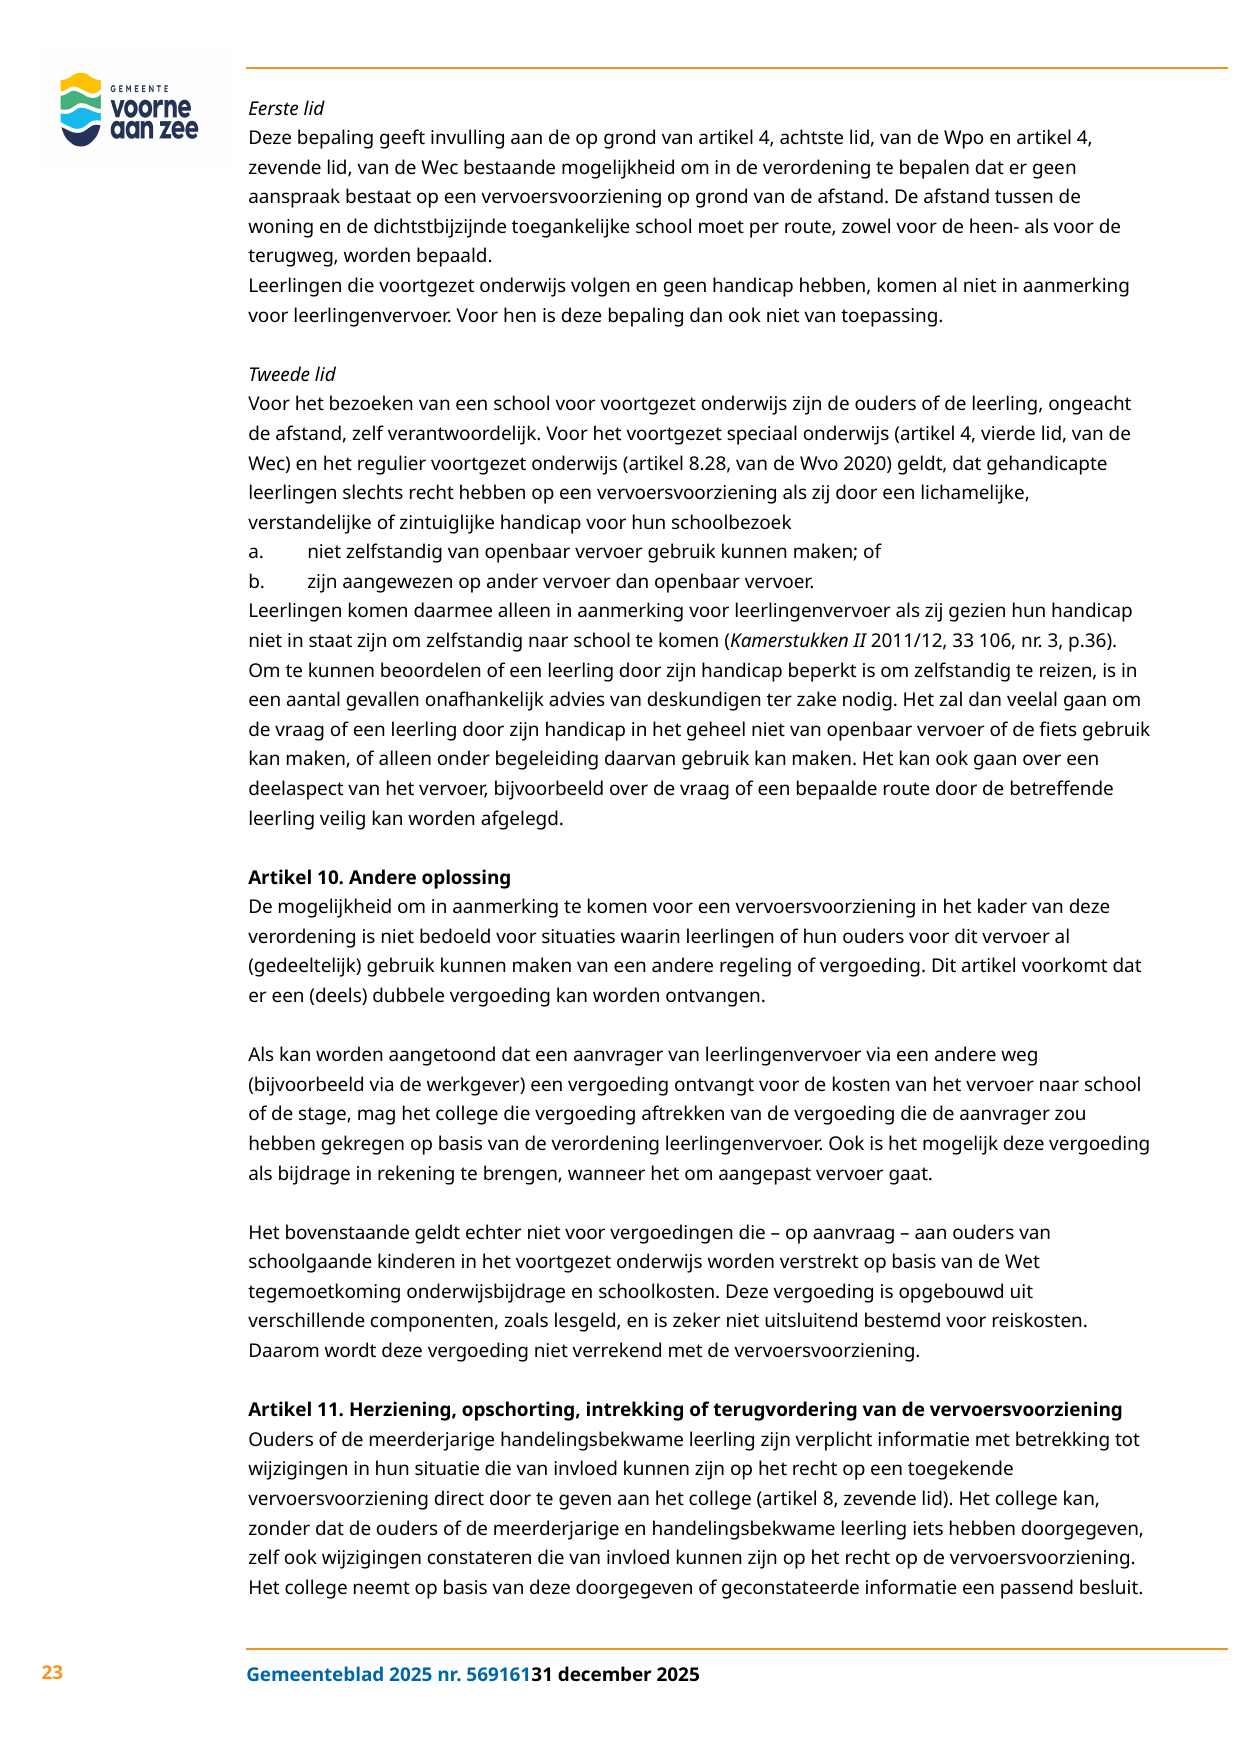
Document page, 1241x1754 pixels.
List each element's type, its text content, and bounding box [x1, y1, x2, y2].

text Als kan worden aangetoond dat een aanvrager van leerlingenvervoer via een andere weg (bijvoorbeeld via de werkgever) een vergoeding ontvangt voor de kosten van het vervoer naar school of de stage, mag het college die vergoeding aftrekken van de vergoeding die de aanvrager zou hebben gekregen op basis van de verordening leerlingenvervoer. Ook is het mogelijk deze vergoeding als bijdrage in rekening te brengen, wanneer het om aangepast vervoer gaat. [248, 1041, 1152, 1186]
picture [41, 47, 231, 172]
text Deze bepaling geeft invulling aan de op grond van artikel 4, achtste lid, van de Wpo en artikel 4, zevende lid, van de Wec bestaande mogelijkheid om in de verordening te bepalen dat er geen aanspraak bestaat op een vervoersvoorziening op grond van de afstand. De afstand tussen de woning en de dichtstbijzijnde toegankelijke school moet per route, zowel voor de heen- als voor de terugweg, worden bepaald. [248, 124, 1152, 268]
text Het bovenstaande geldt echter niet voor vergoedingen die – op aanvraag – aan ouders van schoolgaande kinderen in het voortgezet onderwijs worden verstrekt op basis van de Wet tegemoetkoming onderwijsbijdrage en schoolkosten. Deze vergoeding is opgebouwd uit verschillende componenten, zoals lesgeld, en is zeker niet uitsluitend bestemd voor reiskosten. Daarom wordt deze vergoeding niet verrekend met de vervoersvoorziening. [248, 1219, 1152, 1363]
list zijn aangewezen op ander vervoer dan openbaar vervoer. [248, 568, 1152, 594]
text Voor het bezoeken van een school voor voortgezet onderwijs zijn de ouders of de leerling, ongeacht de afstand, zelf verantwoordelijk. Voor het voortgezet speciaal onderwijs (artikel 4, vierde lid, van de Wec) en het regulier voortgezet onderwijs (artikel 8.28, van de Wvo 2020) geldt, dat gehandicapte leerlingen slechts recht hebben op een vervoersvoorziening als zij door een lichamelijke, verstandelijke of zintuiglijke handicap voor hun schoolbezoek [248, 391, 1152, 535]
text Leerlingen komen daarmee alleen in aanmerking voor leerlingenvervoer als zij gezien hun handicap niet in staat zijn om zelfstandig naar school te komen (Kamerstukken II 2011/12, 33 106, nr. 3, p.36). Om te kunnen beoordelen of een leerling door zijn handicap beperkt is om zelfstandig te reizen, is in een aantal gevallen onafhankelijk advies van deskundigen ter zake nodig. Het zal dan veelal gaan om de vraag of een leerling door zijn handicap in het geheel niet van openbaar vervoer of de fiets gebruik kan maken, of alleen onder begeleiding daarvan gebruik kan maken. Het kan ook gaan over een deelaspect van het vervoer, bijvoorbeeld over de vraag of een bepaalde route door de betreffende leerling veilig kan worden afgelegd. [248, 598, 1152, 831]
text Tweede lid [248, 361, 1152, 387]
list niet zelfstandig van openbaar vervoer gebruik kunnen maken; of [248, 538, 1152, 564]
text De mogelijkheid om in aanmerking te komen voor een vervoersvoorziening in het kader van deze verordening is niet bedoeld voor situaties waarin leerlingen of hun ouders voor dit vervoer al (gedeeltelijk) gebruik kunnen maken van een andere regeling of vergoeding. Dit artikel voorkomt dat er een (deels) dubbele vergoeding kan worden ontvangen. [248, 893, 1152, 1008]
text Eerste lid [248, 95, 1152, 121]
text Ouders of de meerderjarige handelingsbekwame leerling zijn verplicht informatie met betrekking tot wijzigingen in hun situatie die van invloed kunnen zijn op het recht op een toegekende vervoersvoorziening direct door te geven aan het college (artikel 8, zevende lid). Het college kan, zonder dat de ouders of de meerderjarige en handelingsbekwame leerling iets hebben doorgegeven, zelf ook wijzigingen constateren die van invloed kunnen zijn op het recht op de vervoersvoorziening. Het college neemt op basis van deze doorgegeven of geconstateerde informatie een passend besluit. [248, 1426, 1152, 1600]
text Leerlingen die voortgezet onderwijs volgen en geen handicap hebben, komen al niet in aanmerking voor leerlingenvervoer. Voor hen is deze bepaling dan ook niet van toepassing. [248, 272, 1152, 328]
text Artikel 10. Andere oplossing [248, 864, 1152, 890]
text Artikel 11. Herziening, opschorting, intrekking of terugvordering van de vervoersvoorziening [248, 1396, 1152, 1422]
